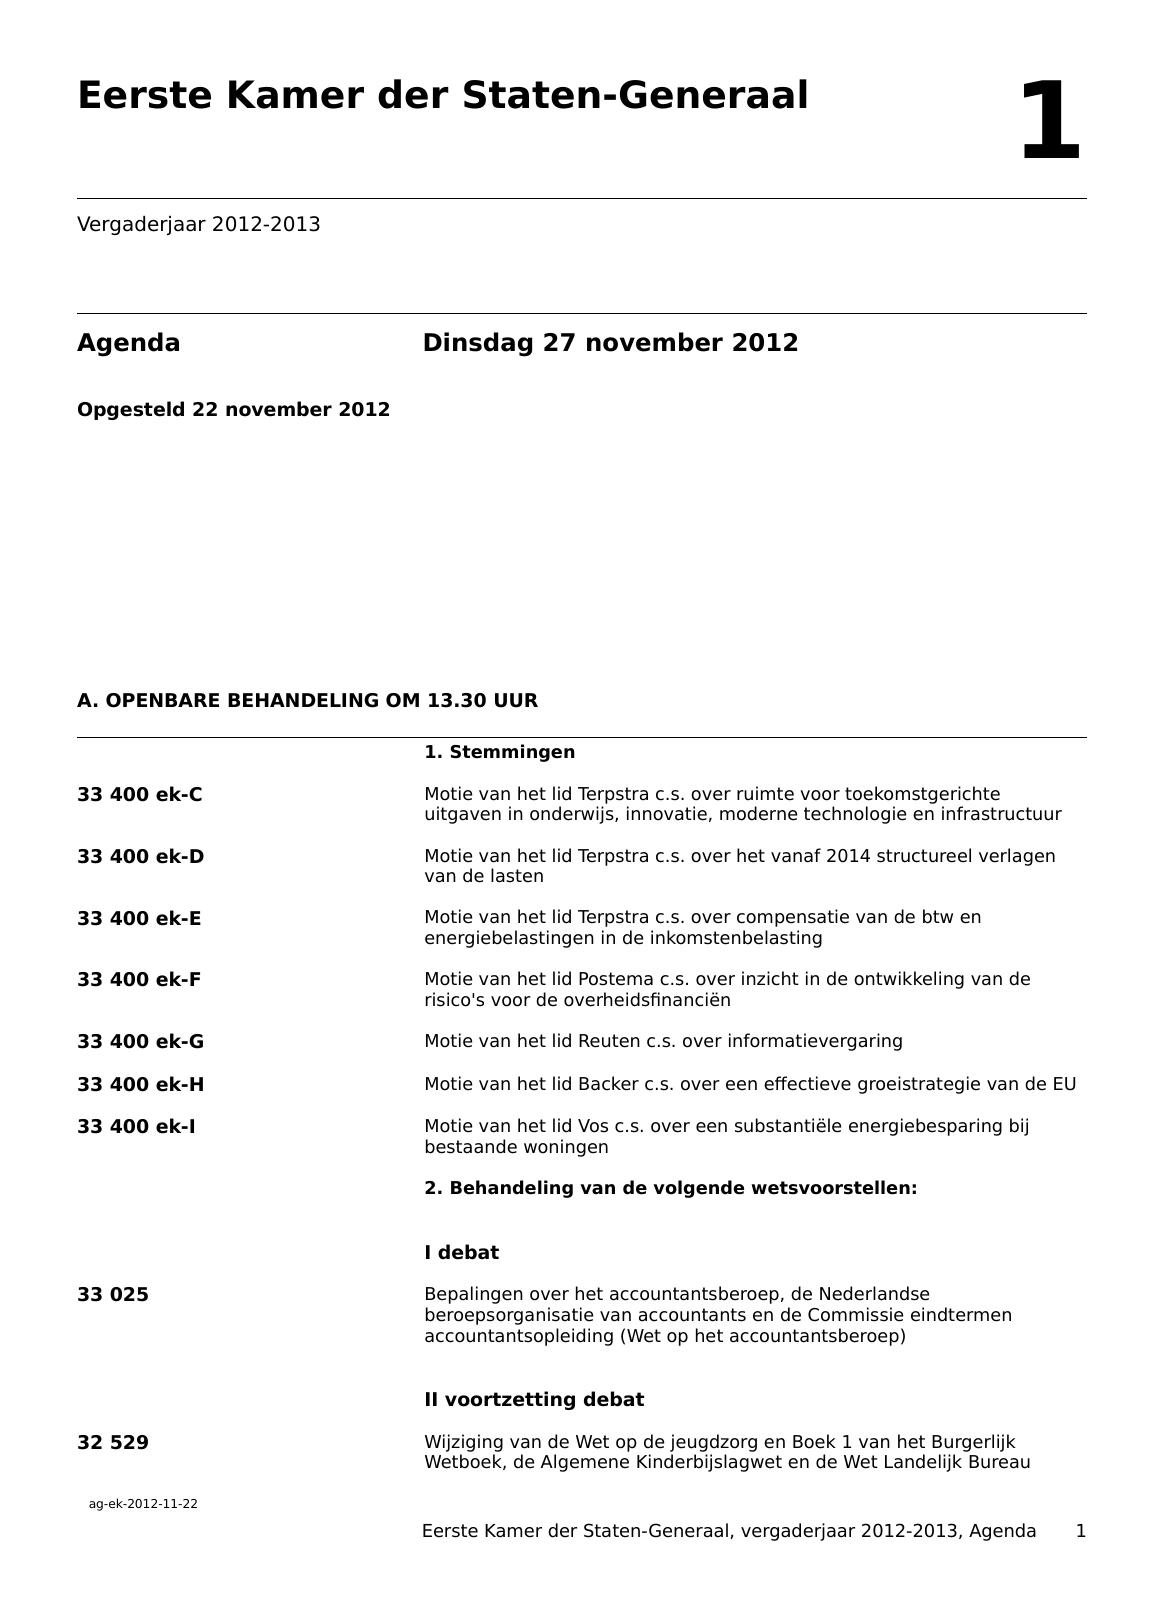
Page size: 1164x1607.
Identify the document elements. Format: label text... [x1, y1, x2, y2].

table_cell [401, 1199, 418, 1219]
table_cell [401, 1367, 418, 1411]
table_cell [77, 949, 401, 969]
table_cell [418, 1011, 1087, 1031]
table_cell 32 529 [77, 1432, 401, 1473]
table_cell [401, 763, 418, 784]
table_cell [401, 846, 418, 887]
table_cell [401, 1096, 418, 1116]
table_cell 33 400 ek-G [77, 1031, 401, 1053]
table_cell [77, 1367, 401, 1411]
table_cell [418, 949, 1087, 969]
table_cell 33 400 ek-D [77, 846, 401, 887]
table_cell [77, 1053, 401, 1074]
table_cell Agenda [77, 314, 422, 357]
table_cell [401, 969, 418, 1011]
table_cell [418, 763, 1087, 784]
table_cell Motie van het lid Reuten c.s. over informatievergaring [418, 1031, 1087, 1053]
table_cell [77, 763, 401, 784]
table_cell [77, 1158, 401, 1178]
table_cell [401, 887, 418, 907]
table_cell [401, 1178, 418, 1199]
table_cell 33 400 ek-C [77, 784, 401, 825]
table_cell [418, 887, 1087, 907]
table_cell Bepalingen over het accountantsberoep, de Nederlandse beroepsorganisatie van accountants en de Commissie eindtermen accountantsopleiding (Wet op het accountantsberoep) [418, 1284, 1087, 1346]
text ag-ek-2012-11-22 [88, 1497, 323, 1511]
table_cell 33 400 ek-F [77, 969, 401, 1011]
table_cell [401, 1346, 418, 1367]
table_cell [77, 1264, 401, 1284]
table_cell 33 400 ek-H [77, 1074, 401, 1096]
text Opgesteld 22 november 2012 [77, 399, 1087, 421]
table_cell 33 400 ek-I [77, 1116, 401, 1158]
table_cell [418, 1053, 1087, 1074]
table_cell [401, 1116, 418, 1158]
table_header [401, 738, 418, 763]
table_cell [77, 1411, 401, 1432]
table_header [77, 738, 401, 763]
table_cell 2. Behandeling van de volgende wetsvoorstellen: [418, 1178, 1087, 1199]
table_cell [418, 1264, 1087, 1284]
table_cell Vergaderjaar 2012-2013 [77, 199, 1087, 313]
table_cell [418, 1199, 1087, 1219]
table_cell [418, 1158, 1087, 1178]
table_cell Wijziging van de Wet op de jeugdzorg en Boek 1 van het Burgerlijk Wetboek, de Algemene Kinderbijslagwet en de Wet Landelijk Bureau [418, 1432, 1087, 1473]
table_cell [77, 1346, 401, 1367]
table_cell [401, 1411, 418, 1432]
table_cell II voortzetting debat [418, 1367, 1087, 1411]
table_cell I debat [418, 1220, 1087, 1264]
table_cell [77, 1011, 401, 1031]
table_cell [401, 1074, 418, 1096]
table_cell [77, 1096, 401, 1116]
table_cell 33 400 ek-E [77, 908, 401, 949]
table_cell [77, 1199, 401, 1219]
table_cell [401, 1053, 418, 1074]
table_cell Dinsdag 27 november 2012 [422, 314, 1087, 357]
table_cell [77, 825, 401, 846]
table_cell [401, 1158, 418, 1178]
table_cell [401, 784, 418, 825]
table_cell Motie van het lid Vos c.s. over een substantiële energiebesparing bij bestaande woningen [418, 1116, 1087, 1158]
table_cell Motie van het lid Terpstra c.s. over het vanaf 2014 structureel verlagen van de lasten [418, 846, 1087, 887]
table_cell [418, 1346, 1087, 1367]
table_cell [401, 908, 418, 949]
table_cell [401, 949, 418, 969]
table_cell [401, 1011, 418, 1031]
table_header 1 [886, 59, 1087, 198]
table_cell [401, 1220, 418, 1264]
table_header Eerste Kamer der Staten-Generaal [77, 59, 886, 198]
subtitle A. OPENBARE BEHANDELING OM 13.30 UUR [77, 690, 1087, 712]
table_cell [401, 1031, 418, 1053]
table_cell [418, 1096, 1087, 1116]
table_cell [418, 825, 1087, 846]
table_cell 33 025 [77, 1284, 401, 1346]
table_header 1. Stemmingen [418, 738, 1087, 763]
table_cell [77, 1220, 401, 1264]
table_cell [401, 825, 418, 846]
table_cell Motie van het lid Terpstra c.s. over compensatie van de btw en energiebelastingen in de inkomstenbelasting [418, 908, 1087, 949]
table_cell [77, 887, 401, 907]
table_cell Motie van het lid Postema c.s. over inzicht in de ontwikkeling van de risico's voor de overheidsfinanciën [418, 969, 1087, 1011]
table_cell [401, 1264, 418, 1284]
table_cell Motie van het lid Terpstra c.s. over ruimte voor toekomstgerichte uitgaven in onderwijs, innovatie, moderne technologie en infrastructuur [418, 784, 1087, 825]
table_cell Motie van het lid Backer c.s. over een effectieve groeistrategie van de EU [418, 1074, 1087, 1096]
table_cell [418, 1411, 1087, 1432]
table_cell [401, 1432, 418, 1473]
table_cell [77, 1178, 401, 1199]
table_cell [401, 1284, 418, 1346]
